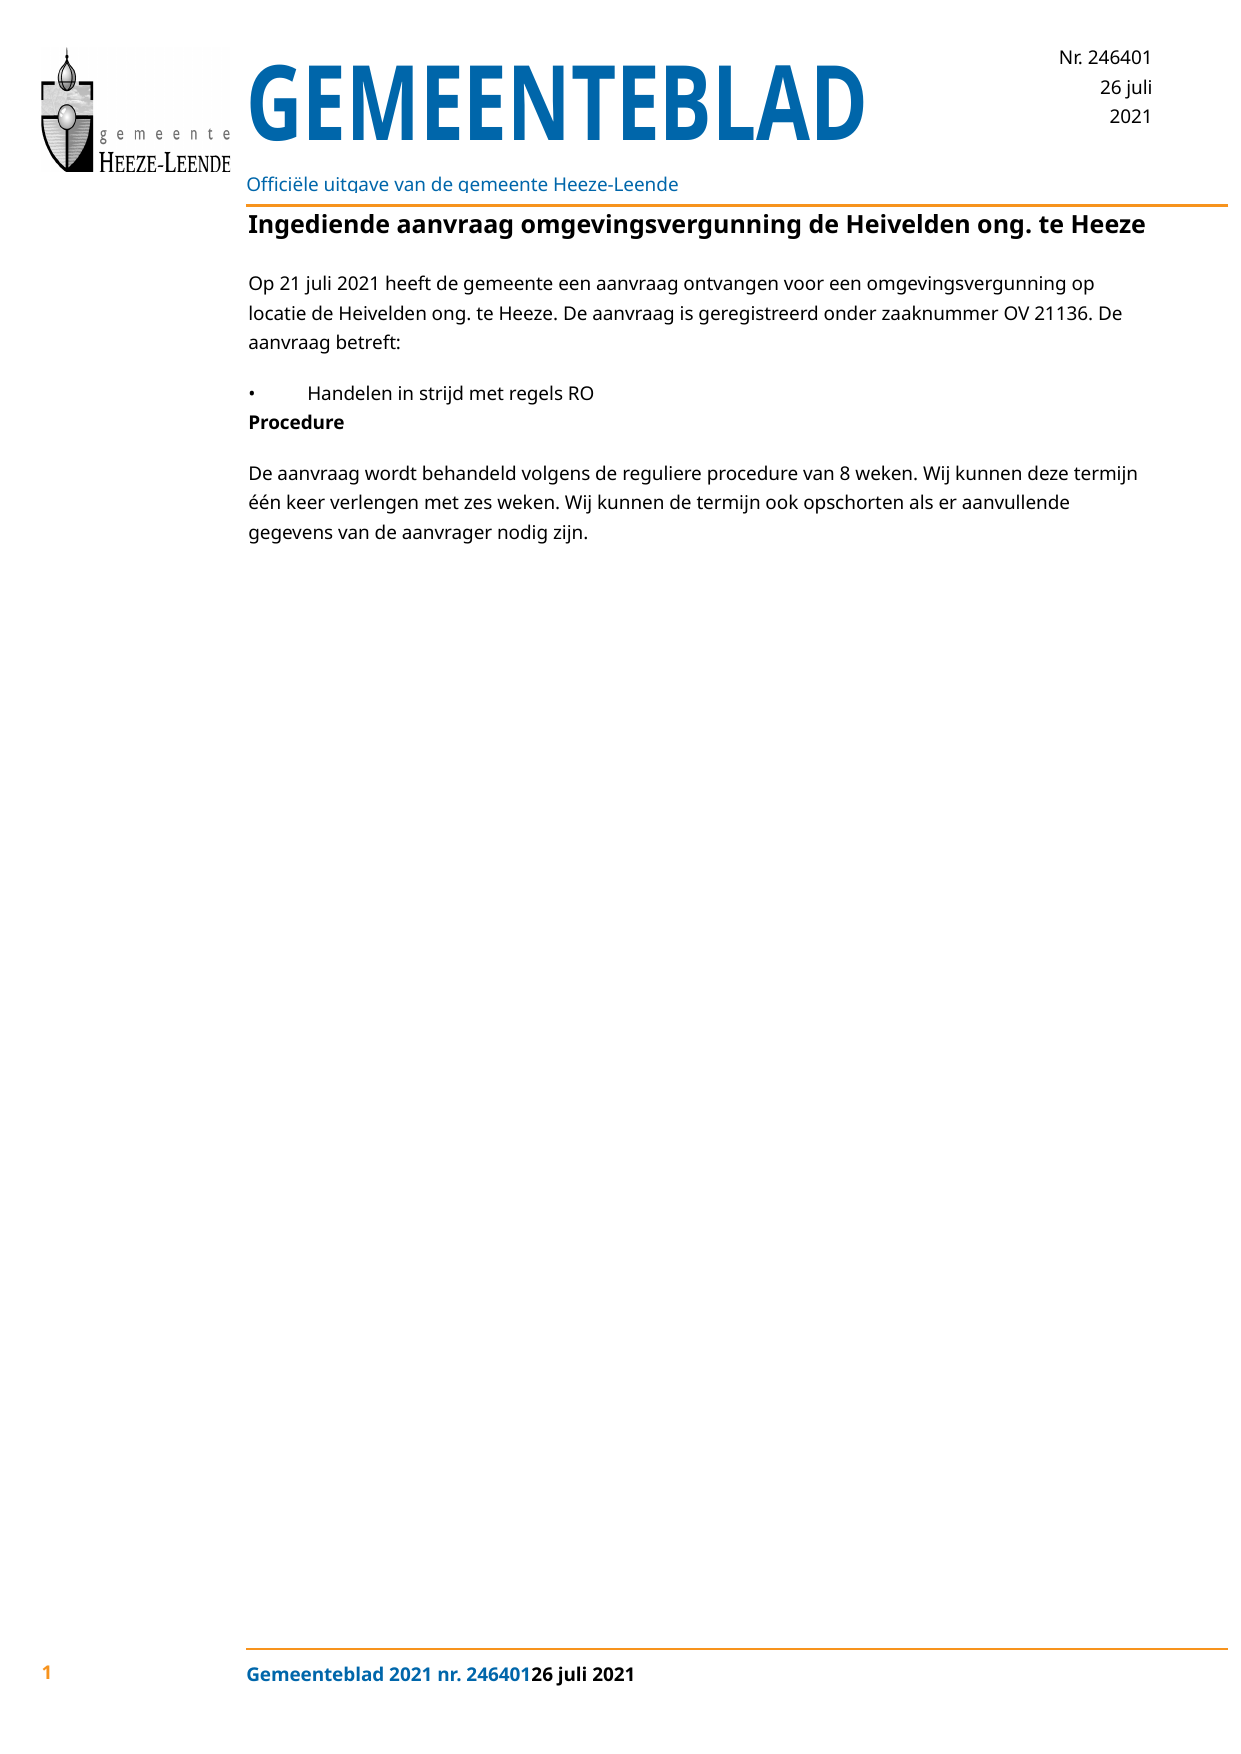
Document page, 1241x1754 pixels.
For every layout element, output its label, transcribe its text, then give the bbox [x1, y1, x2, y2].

text Ingediende aanvraag omgevingsvergunning de Heivelden ong. te Heeze [248, 207, 1152, 241]
text De aanvraag wordt behandeld volgens de reguliere procedure van 8 weken. Wij kunnen deze termijn één keer verlengen met zes weken. Wij kunnen de termijn ook opschorten als er aanvullende gegevens van de aanvrager nodig zijn. [248, 460, 1152, 545]
list Handelen in strijd met regels RO [248, 380, 1152, 406]
text Op 21 juli 2021 heeft de gemeente een aanvraag ontvangen voor een omgevingsvergunning op locatie de Heivelden ong. te Heeze. De aanvraag is geregistreerd onder zaaknummer OV 21136. De aanvraag betreft: [248, 270, 1152, 355]
picture [41, 47, 231, 172]
text Procedure [248, 409, 1152, 435]
